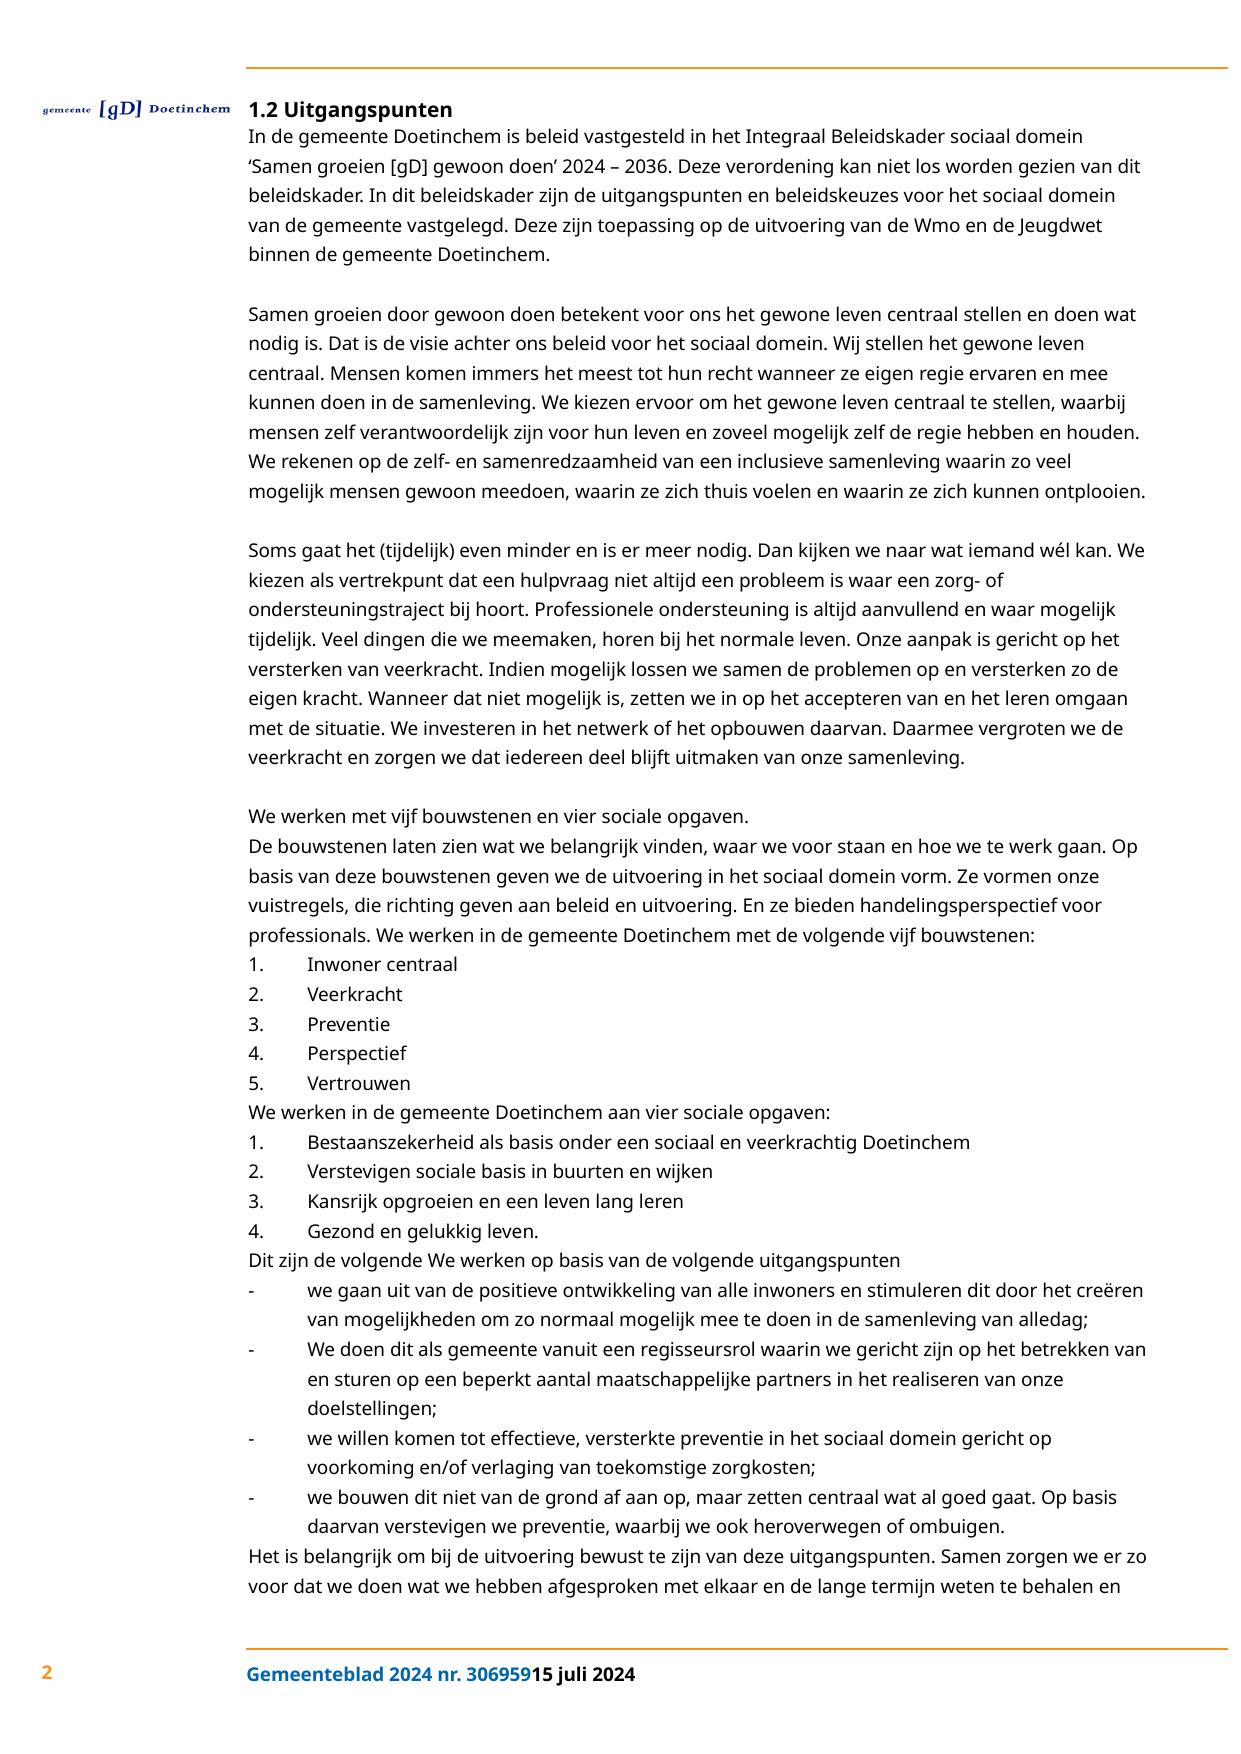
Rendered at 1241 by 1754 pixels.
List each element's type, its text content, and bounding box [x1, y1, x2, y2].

text We werken met vijf bouwstenen en vier sociale opgaven. [248, 804, 1152, 829]
picture [41, 47, 231, 172]
text In de gemeente Doetinchem is beleid vastgesteld in het Integraal Beleidskader sociaal domein ‘Samen groeien [gD] gewoon doen’ 2024 – 2036. Deze verordening kan niet los worden gezien van dit beleidskader. In dit beleidskader zijn de uitgangspunten en beleidskeuzes voor het sociaal domein van de gemeente vastgelegd. Deze zijn toepassing op de uitvoering van de Wmo en de Jeugdwet binnen de gemeente Doetinchem. [248, 123, 1152, 267]
list we gaan uit van de positieve ontwikkeling van alle inwoners en stimuleren dit door het creëren van mogelijkheden om zo normaal mogelijk mee te doen in de samenleving van alledag; [248, 1277, 1152, 1332]
text De bouwstenen laten zien wat we belangrijk vinden, waar we voor staan en hoe we te werk gaan. Op basis van deze bouwstenen geven we de uitvoering in het sociaal domein vorm. Ze vormen onze vuistregels, die richting geven aan beleid en uitvoering. En ze bieden handelingsperspectief voor professionals. We werken in de gemeente Doetinchem met de volgende vijf bouwstenen: [248, 833, 1152, 948]
text We werken in de gemeente Doetinchem aan vier sociale opgaven: [248, 1099, 1152, 1125]
list Verstevigen sociale basis in buurten en wijken [248, 1159, 1152, 1184]
list Gezond en gelukkig leven. [248, 1218, 1152, 1243]
list we willen komen tot effectieve, versterkte preventie in het sociaal domein gericht op voorkoming en/of verlaging van toekomstige zorgkosten; [248, 1425, 1152, 1480]
text Het is belangrijk om bij de uitvoering bewust te zijn van deze uitgangspunten. Samen zorgen we er zo voor dat we doen wat we hebben afgesproken met elkaar en de lange termijn weten te behalen en [248, 1543, 1152, 1598]
list We doen dit als gemeente vanuit een regisseursrol waarin we gericht zijn op het betrekken van en sturen op een beperkt aantal maatschappelijke partners in het realiseren van onze doelstellingen; [248, 1336, 1152, 1421]
list Preventie [248, 1011, 1152, 1036]
text Soms gaat het (tijdelijk) even minder en is er meer nodig. Dan kijken we naar wat iemand wél kan. We kiezen als vertrekpunt dat een hulpvraag niet altijd een probleem is waar een zorg- of ondersteuningstraject bij hoort. Professionele ondersteuning is altijd aanvullend en waar mogelijk tijdelijk. Veel dingen die we meemaken, horen bij het normale leven. Onze aanpak is gericht op het versterken van veerkracht. Indien mogelijk lossen we samen de problemen op en versterken zo de eigen kracht. Wanneer dat niet mogelijk is, zetten we in op het accepteren van en het leren omgaan met de situatie. We investeren in het netwerk of het opbouwen daarvan. Daarmee vergroten we de veerkracht en zorgen we dat iedereen deel blijft uitmaken van onze samenleving. [248, 537, 1152, 770]
list Inwoner centraal [248, 952, 1152, 977]
text Samen groeien door gewoon doen betekent voor ons het gewone leven centraal stellen en doen wat nodig is. Dat is de visie achter ons beleid voor het sociaal domein. Wij stellen het gewone leven centraal. Mensen komen immers het meest tot hun recht wanneer ze eigen regie ervaren en mee kunnen doen in de samenleving. We kiezen ervoor om het gewone leven centraal te stellen, waarbij mensen zelf verantwoordelijk zijn voor hun leven en zoveel mogelijk zelf de regie hebben en houden. We rekenen op de zelf- en samenredzaamheid van een inclusieve samenleving waarin zo veel mogelijk mensen gewoon meedoen, waarin ze zich thuis voelen en waarin ze zich kunnen ontplooien. [248, 301, 1152, 504]
text 1.2 Uitgangspunten [248, 95, 1152, 123]
list Veerkracht [248, 981, 1152, 1007]
list Bestaanszekerheid als basis onder een sociaal en veerkrachtig Doetinchem [248, 1129, 1152, 1155]
list we bouwen dit niet van de grond af aan op, maar zetten centraal wat al goed gaat. Op basis daarvan verstevigen we preventie, waarbij we ook heroverwegen of ombuigen. [248, 1484, 1152, 1539]
list Vertrouwen [248, 1070, 1152, 1096]
list Kansrijk opgroeien en een leven lang leren [248, 1188, 1152, 1214]
text Dit zijn de volgende We werken op basis van de volgende uitgangspunten [248, 1247, 1152, 1273]
list Perspectief [248, 1040, 1152, 1066]
